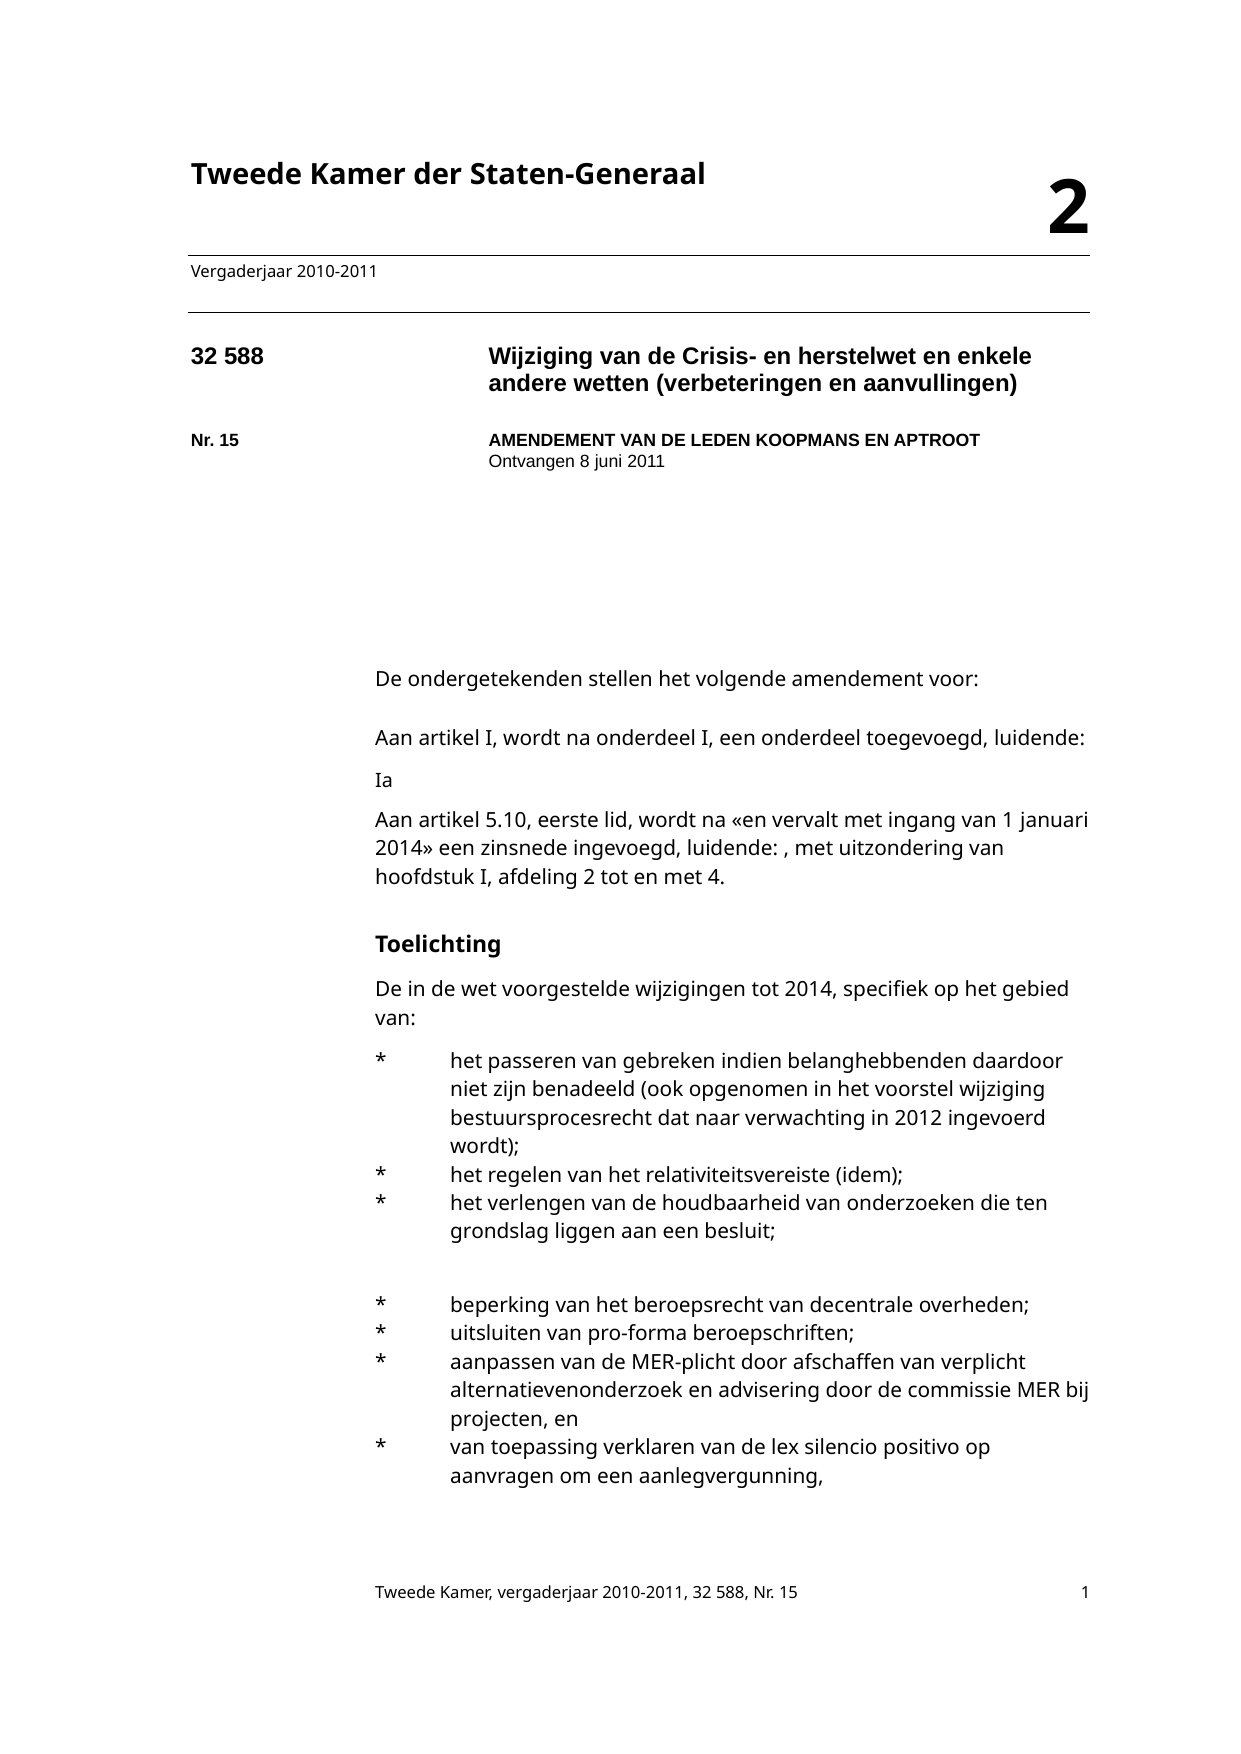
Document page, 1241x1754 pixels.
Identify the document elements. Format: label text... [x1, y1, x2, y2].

list het passeren van gebreken indien belanghebbenden daardoor niet zijn benadeeld (ook opgenomen in het voorstel wijziging bestuursprocesrecht dat naar verwachting in 2012 ingevoerd wordt); [375, 1046, 1090, 1160]
list aanpassen van de MER-plicht door afschaffen van verplicht alternatievenonderzoek en advisering door de commissie MER bij projecten, en [375, 1347, 1090, 1432]
table_cell [188, 313, 485, 339]
list uitsluiten van pro-forma beroepschriften; [375, 1318, 1090, 1347]
list het regelen van het relativiteitsvereiste (idem); [375, 1160, 1090, 1188]
list het verlengen van de houdbaarheid van onderzoeken die ten grondslag liggen aan een besluit; [375, 1188, 1090, 1245]
table_cell Vergaderjaar 2010-2011 [188, 256, 485, 312]
text Aan artikel I, wordt na onderdeel I, een onderdeel toegevoegd, luidende: [375, 723, 1090, 751]
list van toepassing verklaren van de lex silencio positivo op aanvragen om een aanlegvergunning, [375, 1432, 1090, 1489]
table_header Tweede Kamer der Staten-Generaal [188, 150, 909, 255]
table_header 2 [910, 150, 1090, 255]
list beperking van het beroepsrecht van decentrale overheden; [375, 1290, 1090, 1318]
text Ia [375, 766, 1090, 793]
text Aan artikel 5.10, eerste lid, wordt na «en vervalt met ingang van 1 januari 2014» een zinsnede ingevoegd, luidende: , met uitzondering van hoofdstuk I, afdeling 2 tot en met 4. [375, 805, 1090, 890]
table_cell [485, 256, 1090, 312]
text De ondergetekenden stellen het volgende amendement voor: [375, 664, 1090, 693]
table_cell Nr. 15 [188, 427, 485, 546]
table_cell [485, 313, 1090, 339]
table_cell Wijziging van de Crisis- en herstelwet en enkele andere wetten (verbeteringen en aanvullingen) [485, 339, 1090, 427]
table_cell AMENDEMENT VAN DE LEDEN KOOPMANS EN APTROOT Ontvangen 8 juni 2011 [485, 427, 1090, 546]
subtitle Toelichting [375, 928, 1090, 959]
table_cell 32 588 [188, 339, 485, 427]
text De in de wet voorgestelde wijzigingen tot 2014, specifiek op het gebied van: [375, 974, 1090, 1031]
